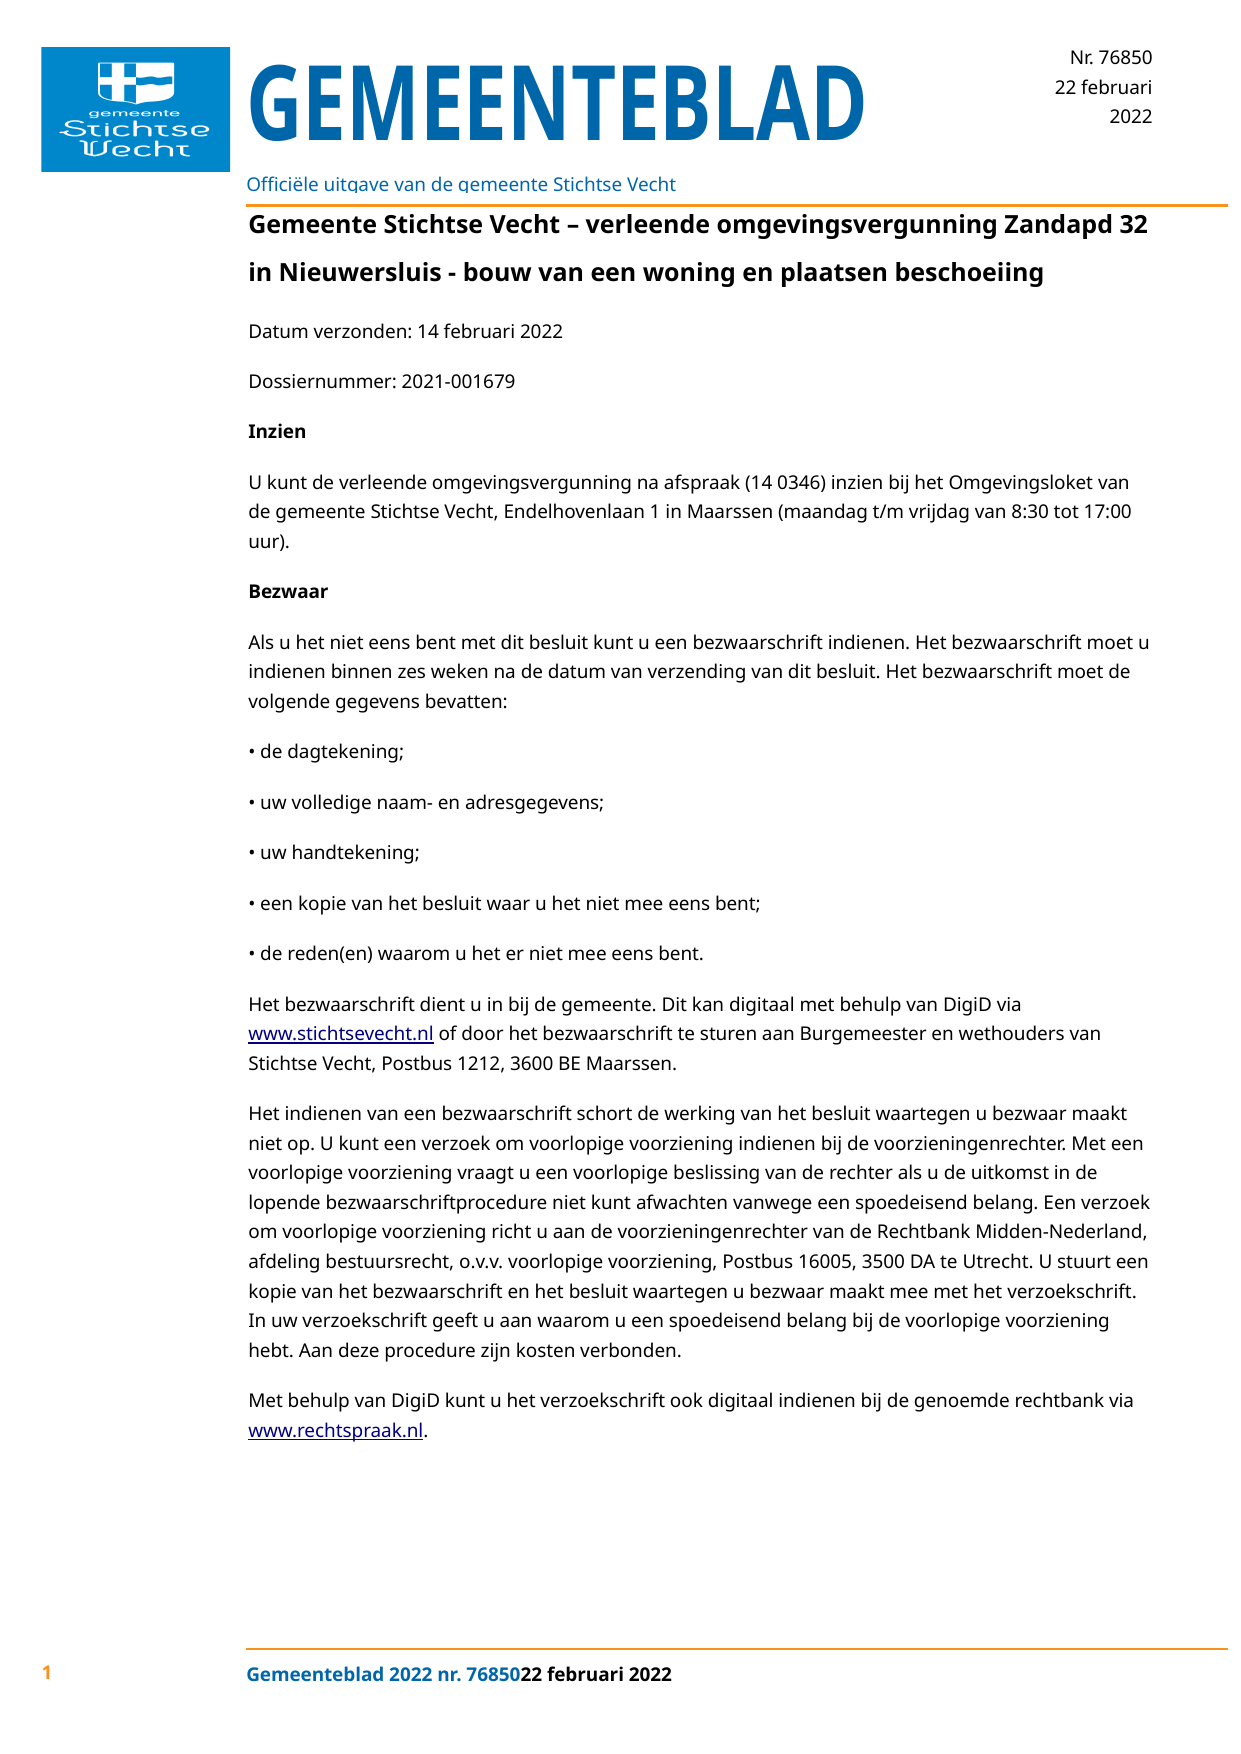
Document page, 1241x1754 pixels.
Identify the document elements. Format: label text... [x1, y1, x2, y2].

picture [137, 63, 174, 103]
text • uw handtekening; [248, 839, 1152, 865]
text Met behulp van DigiD kunt u het verzoekschrift ook digitaal indienen bij de genoemde rechtbank via www.rechtspraak.nl. [248, 1387, 1152, 1443]
text Het bezwaarschrift dient u in bij de gemeente. Dit kan digitaal met behulp van DigiD via www.stichtsevecht.nl of door het bezwaarschrift te sturen aan Burgemeester en wethouders van Stichtse Vecht, Postbus 1212, 3600 BE Maarssen. [248, 991, 1152, 1076]
picture [99, 63, 135, 101]
text Bezwaar [248, 579, 1152, 604]
text Gemeente Stichtse Vecht – verleende omgevingsvergunning Zandapd 32 in Nieuwersluis - bouw van een woning en plaatsen beschoeiing [248, 207, 1152, 288]
text Dossiernummer: 2021-001679 [248, 368, 1152, 394]
text • de reden(en) waarom u het er niet mee eens bent. [248, 940, 1152, 966]
text • een kopie van het besluit waar u het niet mee eens bent; [248, 890, 1152, 916]
text • de dagtekening; [248, 739, 1152, 764]
text Als u het niet eens bent met dit besluit kunt u een bezwaarschrift indienen. Het bezwaarschrift moet u indienen binnen zes weken na de datum van verzending van dit besluit. Het bezwaarschrift moet de volgende gegevens bevatten: [248, 629, 1152, 714]
text Inzien [248, 419, 1152, 444]
text Datum verzonden: 14 februari 2022 [248, 318, 1152, 344]
text Het indienen van een bezwaarschrift schort de werking van het besluit waartegen u bezwaar maakt niet op. U kunt een verzoek om voorlopige voorziening indienen bij de voorzieningenrechter. Met een voorlopige voorziening vraagt u een voorlopige beslissing van de rechter als u de uitkomst in de lopende bezwaarschriftprocedure niet kunt afwachten vanwege een spoedeisend belang. Een verzoek om voorlopige voorziening richt u aan de voorzieningenrechter van de Rechtbank Midden-Nederland, afdeling bestuursrecht, o.v.v. voorlopige voorziening, Postbus 16005, 3500 DA te Utrecht. U stuurt een kopie van het bezwaarschrift en het besluit waartegen u bezwaar maakt mee met het verzoekschrift. In uw verzoekschrift geeft u aan waarom u een spoedeisend belang bij de voorlopige voorziening hebt. Aan deze procedure zijn kosten verbonden. [248, 1100, 1152, 1363]
text U kunt de verleende omgevingsvergunning na afspraak (14 0346) inzien bij het Omgevingsloket van de gemeente Stichtse Vecht, Endelhovenlaan 1 in Maarssen (maandag t/m vrijdag van 8:30 tot 17:00 uur). [248, 469, 1152, 554]
text • uw volledige naam- en adresgegevens; [248, 789, 1152, 815]
